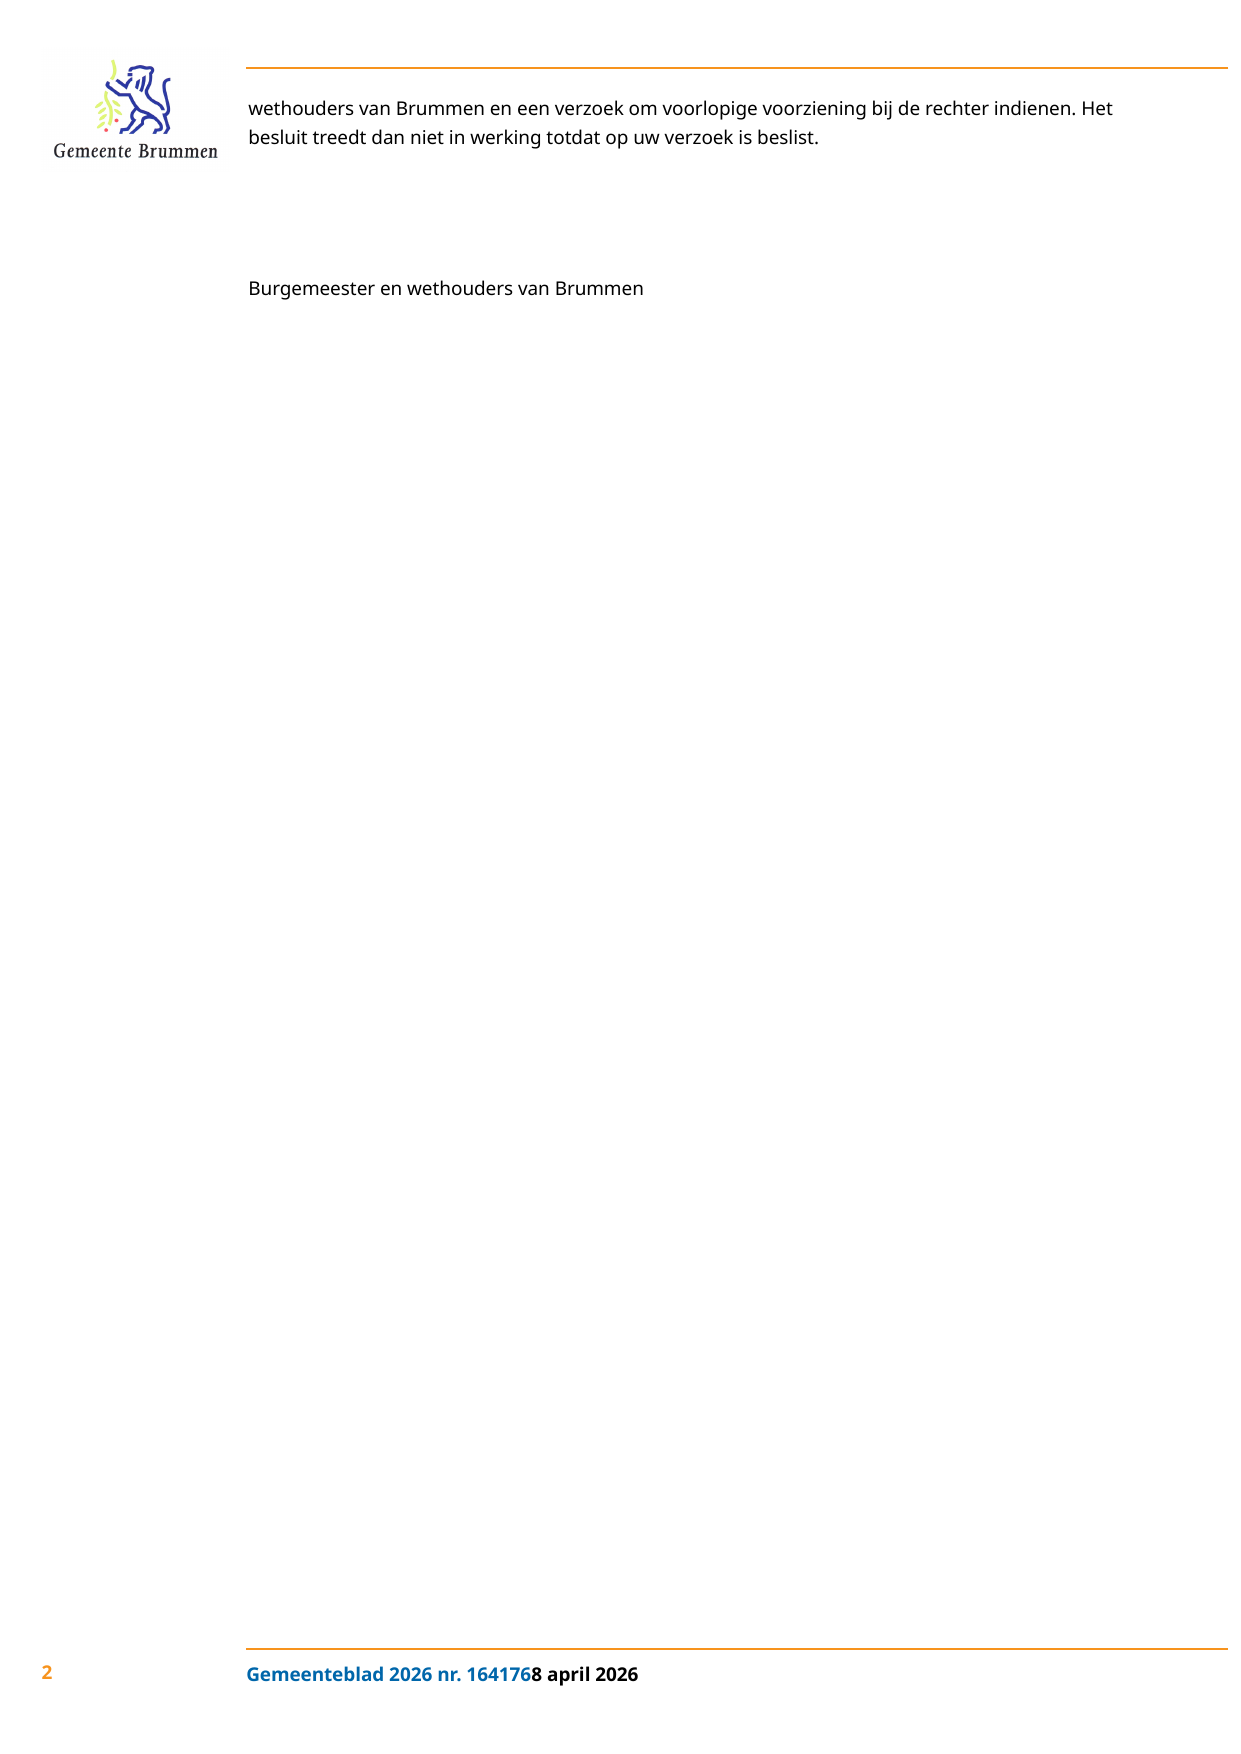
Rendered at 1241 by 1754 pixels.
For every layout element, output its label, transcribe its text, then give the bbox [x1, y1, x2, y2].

text wethouders van Brummen en een verzoek om voorlopige voorziening bij de rechter indienen. Het besluit treedt dan niet in werking totdat op uw verzoek is beslist. [248, 95, 1152, 150]
text Burgemeester en wethouders van Brummen [248, 276, 1152, 301]
picture [41, 47, 231, 172]
